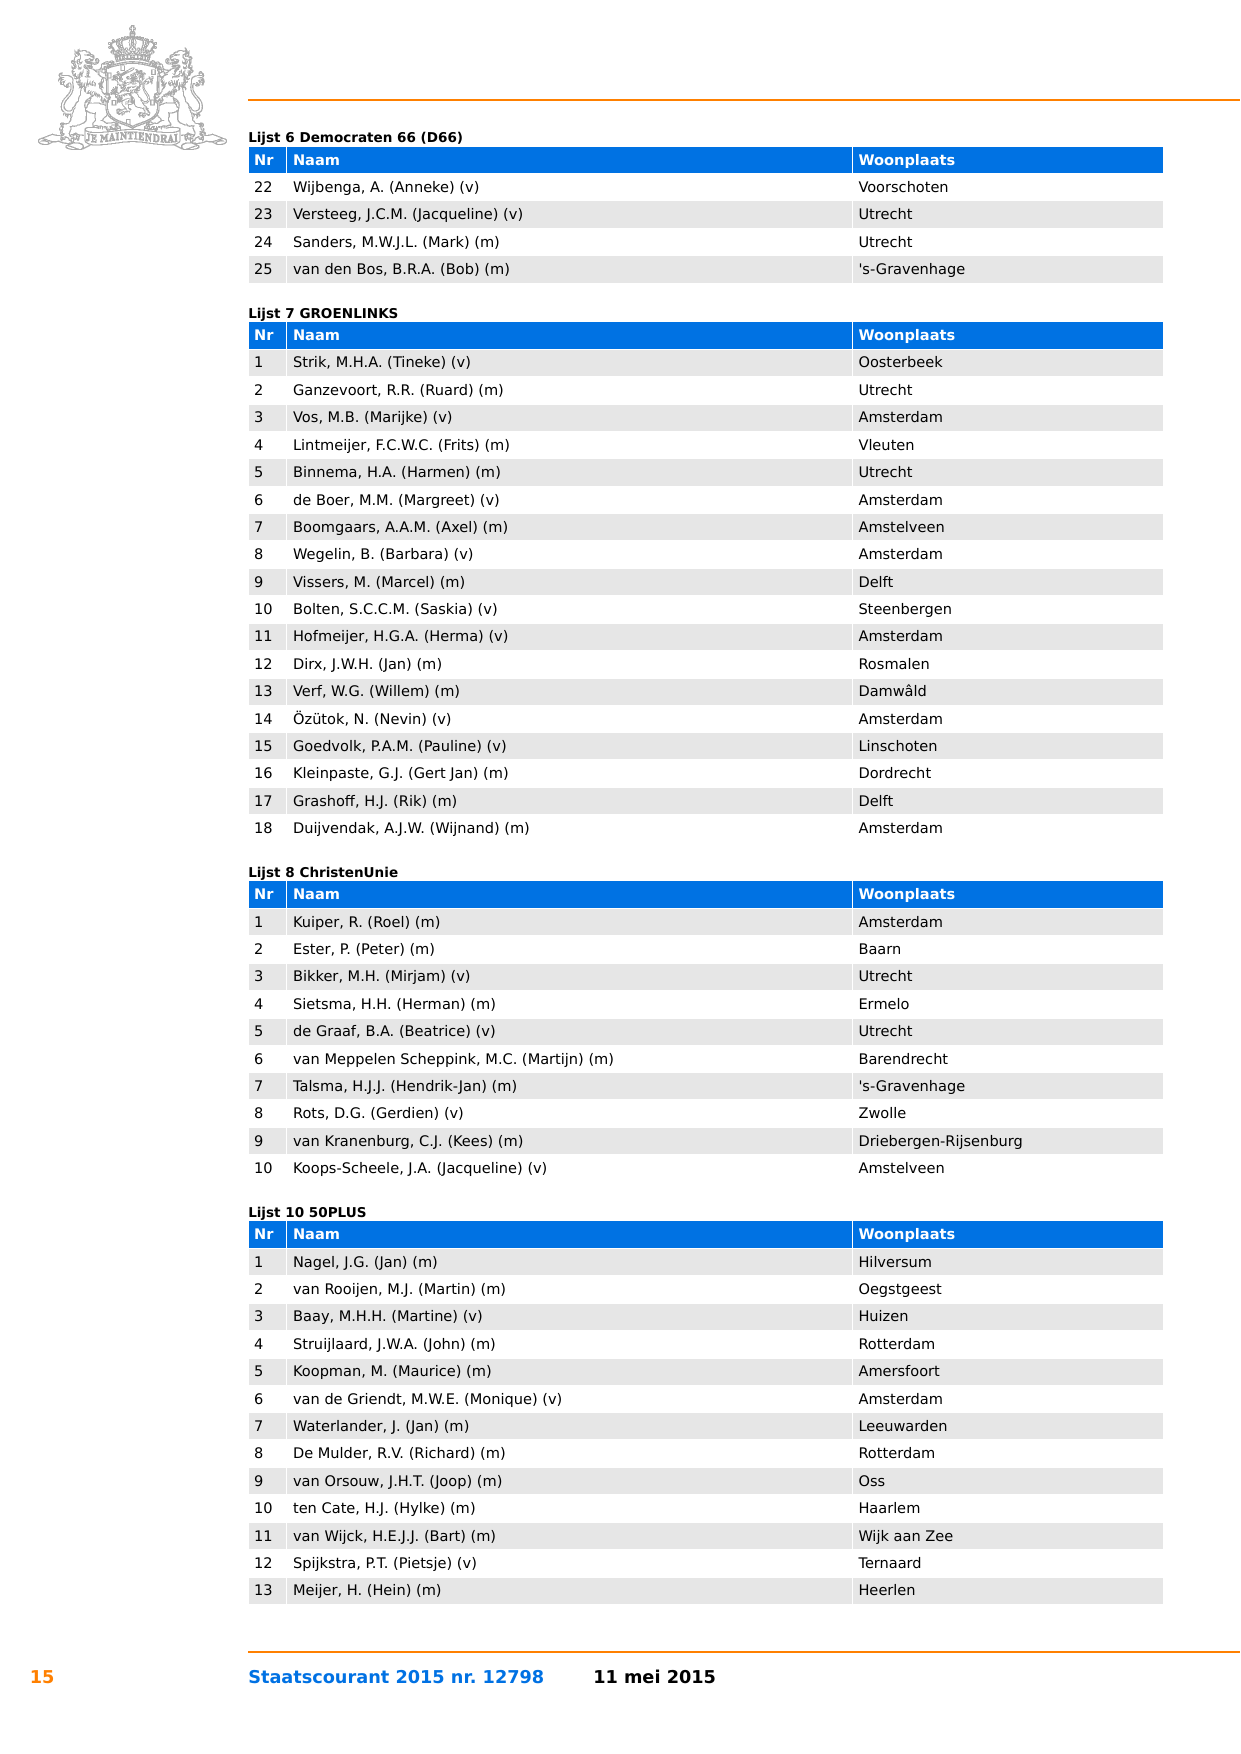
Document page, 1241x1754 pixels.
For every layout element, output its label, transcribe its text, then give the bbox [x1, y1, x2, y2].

table_cell 9 [249, 1128, 286, 1154]
table_cell Verf, W.G. (Willem) (m) [287, 679, 852, 705]
table_cell van de Griendt, M.W.E. (Monique) (v) [287, 1386, 852, 1412]
table_cell Meijer, H. (Hein) (m) [287, 1578, 852, 1604]
table_cell Hilversum [853, 1249, 1163, 1275]
table_cell 1 [249, 1249, 286, 1275]
table_cell Amsterdam [853, 1386, 1163, 1412]
table_cell Amsterdam [853, 706, 1163, 732]
table_cell 10 [249, 1495, 286, 1522]
table_cell Utrecht [853, 377, 1163, 403]
table_cell Delft [853, 788, 1163, 814]
picture [38, 25, 227, 150]
table_cell 4 [249, 991, 286, 1017]
table_cell Ganzevoort, R.R. (Ruard) (m) [287, 377, 852, 403]
table_cell Grashoff, H.J. (Rik) (m) [287, 788, 852, 814]
table_cell Amsterdam [853, 815, 1163, 842]
table_cell 5 [249, 459, 286, 486]
table_cell Nr [249, 322, 286, 349]
table_cell Baarn [853, 936, 1163, 963]
table_cell 22 [249, 174, 286, 200]
table_cell Naam [287, 147, 852, 173]
table_cell Dordrecht [853, 761, 1163, 787]
table_cell Koopman, M. (Maurice) (m) [287, 1359, 852, 1385]
table_cell 16 [249, 761, 286, 787]
table_cell 's-Gravenhage [853, 1073, 1163, 1099]
table_cell Struijlaard, J.W.A. (John) (m) [287, 1331, 852, 1357]
table_cell Duijvendak, A.J.W. (Wijnand) (m) [287, 815, 852, 842]
table_cell 8 [249, 541, 286, 568]
table_cell 7 [249, 1413, 286, 1439]
table_cell 6 [249, 1046, 286, 1072]
table_cell Oegstgeest [853, 1276, 1163, 1303]
table_cell Amsterdam [853, 487, 1163, 513]
table_header Lijst 6 Democraten 66 (D66) [248, 130, 1163, 146]
table_cell Voorschoten [853, 174, 1163, 200]
table_cell Woonplaats [853, 322, 1163, 349]
table_cell de Graaf, B.A. (Beatrice) (v) [287, 1019, 852, 1045]
table_cell 3 [249, 964, 286, 990]
table_cell Boomgaars, A.A.M. (Axel) (m) [287, 514, 852, 540]
table_cell Hofmeijer, H.G.A. (Herma) (v) [287, 624, 852, 650]
table_cell 6 [249, 487, 286, 513]
table_cell 15 [249, 733, 286, 759]
table_header Lijst 7 GROENLINKS [248, 306, 1163, 321]
table_cell Woonplaats [853, 1221, 1163, 1248]
table_cell Heerlen [853, 1578, 1163, 1604]
table_cell Leeuwarden [853, 1413, 1163, 1439]
table_cell Utrecht [853, 964, 1163, 990]
table_cell Ternaard [853, 1550, 1163, 1577]
table_cell Utrecht [853, 229, 1163, 255]
table_cell 13 [249, 1578, 286, 1604]
table_cell Amsterdam [853, 624, 1163, 650]
table_cell Nr [249, 1221, 286, 1248]
table_cell Wegelin, B. (Barbara) (v) [287, 541, 852, 568]
table_cell 18 [249, 815, 286, 842]
table_cell 11 [249, 1523, 286, 1549]
table_cell Amstelveen [853, 514, 1163, 540]
table_cell Driebergen-Rijsenburg [853, 1128, 1163, 1154]
table_cell Rotterdam [853, 1331, 1163, 1357]
table_cell Damwâld [853, 679, 1163, 705]
table_cell 2 [249, 1276, 286, 1303]
table_cell 3 [249, 405, 286, 431]
table_cell 8 [249, 1441, 286, 1467]
table_cell 10 [249, 596, 286, 623]
table_cell Vissers, M. (Marcel) (m) [287, 569, 852, 595]
table_cell Naam [287, 1221, 852, 1248]
table_cell 24 [249, 229, 286, 255]
table_cell Ermelo [853, 991, 1163, 1017]
table_cell 5 [249, 1019, 286, 1045]
table_cell Spijkstra, P.T. (Pietsje) (v) [287, 1550, 852, 1577]
table_cell Sanders, M.W.J.L. (Mark) (m) [287, 229, 852, 255]
table_cell Barendrecht [853, 1046, 1163, 1072]
table_cell Kuiper, R. (Roel) (m) [287, 909, 852, 935]
table_cell Strik, M.H.A. (Tineke) (v) [287, 350, 852, 376]
table_cell Zwolle [853, 1101, 1163, 1127]
table_cell Vos, M.B. (Marijke) (v) [287, 405, 852, 431]
table_cell Özütok, N. (Nevin) (v) [287, 706, 852, 732]
table_cell Nagel, J.G. (Jan) (m) [287, 1249, 852, 1275]
table_cell 1 [249, 350, 286, 376]
table_cell van Orsouw, J.H.T. (Joop) (m) [287, 1468, 852, 1494]
table_cell Sietsma, H.H. (Herman) (m) [287, 991, 852, 1017]
table_cell Utrecht [853, 201, 1163, 228]
table_cell Nr [249, 147, 286, 173]
table_cell 25 [249, 256, 286, 283]
table_cell 12 [249, 1550, 286, 1577]
table_cell Utrecht [853, 1019, 1163, 1045]
table_header Lijst 10 50PLUS [248, 1205, 1163, 1220]
table_cell 1 [249, 909, 286, 935]
table_cell Oosterbeek [853, 350, 1163, 376]
table_cell 17 [249, 788, 286, 814]
table_cell Woonplaats [853, 147, 1163, 173]
table_cell Versteeg, J.C.M. (Jacqueline) (v) [287, 201, 852, 228]
table_cell van Rooijen, M.J. (Martin) (m) [287, 1276, 852, 1303]
table_cell Lintmeijer, F.C.W.C. (Frits) (m) [287, 432, 852, 458]
table_cell Wijbenga, A. (Anneke) (v) [287, 174, 852, 200]
table_cell Nr [249, 881, 286, 908]
table_cell Wijk aan Zee [853, 1523, 1163, 1549]
table_cell 13 [249, 679, 286, 705]
table_cell Rots, D.G. (Gerdien) (v) [287, 1101, 852, 1127]
table_cell Bolten, S.C.C.M. (Saskia) (v) [287, 596, 852, 623]
table_cell Baay, M.H.H. (Martine) (v) [287, 1304, 852, 1330]
table_cell Amsterdam [853, 405, 1163, 431]
table_cell Talsma, H.J.J. (Hendrik-Jan) (m) [287, 1073, 852, 1099]
table_cell Kleinpaste, G.J. (Gert Jan) (m) [287, 761, 852, 787]
table_cell Woonplaats [853, 881, 1163, 908]
table_cell Amsterdam [853, 541, 1163, 568]
table_cell van Meppelen Scheppink, M.C. (Martijn) (m) [287, 1046, 852, 1072]
table_cell 7 [249, 1073, 286, 1099]
table_cell 9 [249, 1468, 286, 1494]
table_cell 10 [249, 1155, 286, 1182]
table_cell Amsterdam [853, 909, 1163, 935]
table_cell 2 [249, 377, 286, 403]
table_cell 5 [249, 1359, 286, 1385]
table_cell Ester, P. (Peter) (m) [287, 936, 852, 963]
table_cell 12 [249, 651, 286, 677]
table_cell Delft [853, 569, 1163, 595]
table_cell van Kranenburg, C.J. (Kees) (m) [287, 1128, 852, 1154]
table_cell Naam [287, 881, 852, 908]
table_cell Rotterdam [853, 1441, 1163, 1467]
table_cell 23 [249, 201, 286, 228]
table_header Lijst 8 ChristenUnie [248, 865, 1163, 880]
table_cell 4 [249, 432, 286, 458]
table_cell Huizen [853, 1304, 1163, 1330]
table_cell Rosmalen [853, 651, 1163, 677]
table_cell ten Cate, H.J. (Hylke) (m) [287, 1495, 852, 1522]
table_cell van den Bos, B.R.A. (Bob) (m) [287, 256, 852, 283]
table_cell Haarlem [853, 1495, 1163, 1522]
table_cell Goedvolk, P.A.M. (Pauline) (v) [287, 733, 852, 759]
table_cell 3 [249, 1304, 286, 1330]
table_cell van Wijck, H.E.J.J. (Bart) (m) [287, 1523, 852, 1549]
table_cell De Mulder, R.V. (Richard) (m) [287, 1441, 852, 1467]
table_cell Amstelveen [853, 1155, 1163, 1182]
table_cell Oss [853, 1468, 1163, 1494]
table_cell 11 [249, 624, 286, 650]
table_cell Waterlander, J. (Jan) (m) [287, 1413, 852, 1439]
table_cell 8 [249, 1101, 286, 1127]
table_cell Utrecht [853, 459, 1163, 486]
table_cell 's-Gravenhage [853, 256, 1163, 283]
table_cell Naam [287, 322, 852, 349]
table_cell 6 [249, 1386, 286, 1412]
table_cell 14 [249, 706, 286, 732]
table_cell 7 [249, 514, 286, 540]
table_cell Dirx, J.W.H. (Jan) (m) [287, 651, 852, 677]
table_cell Bikker, M.H. (Mirjam) (v) [287, 964, 852, 990]
table_cell Steenbergen [853, 596, 1163, 623]
table_cell 9 [249, 569, 286, 595]
table_cell 4 [249, 1331, 286, 1357]
table_cell Koops-Scheele, J.A. (Jacqueline) (v) [287, 1155, 852, 1182]
table_cell Amersfoort [853, 1359, 1163, 1385]
table_cell Linschoten [853, 733, 1163, 759]
table_cell 2 [249, 936, 286, 963]
table_cell Binnema, H.A. (Harmen) (m) [287, 459, 852, 486]
table_cell Vleuten [853, 432, 1163, 458]
table_cell de Boer, M.M. (Margreet) (v) [287, 487, 852, 513]
